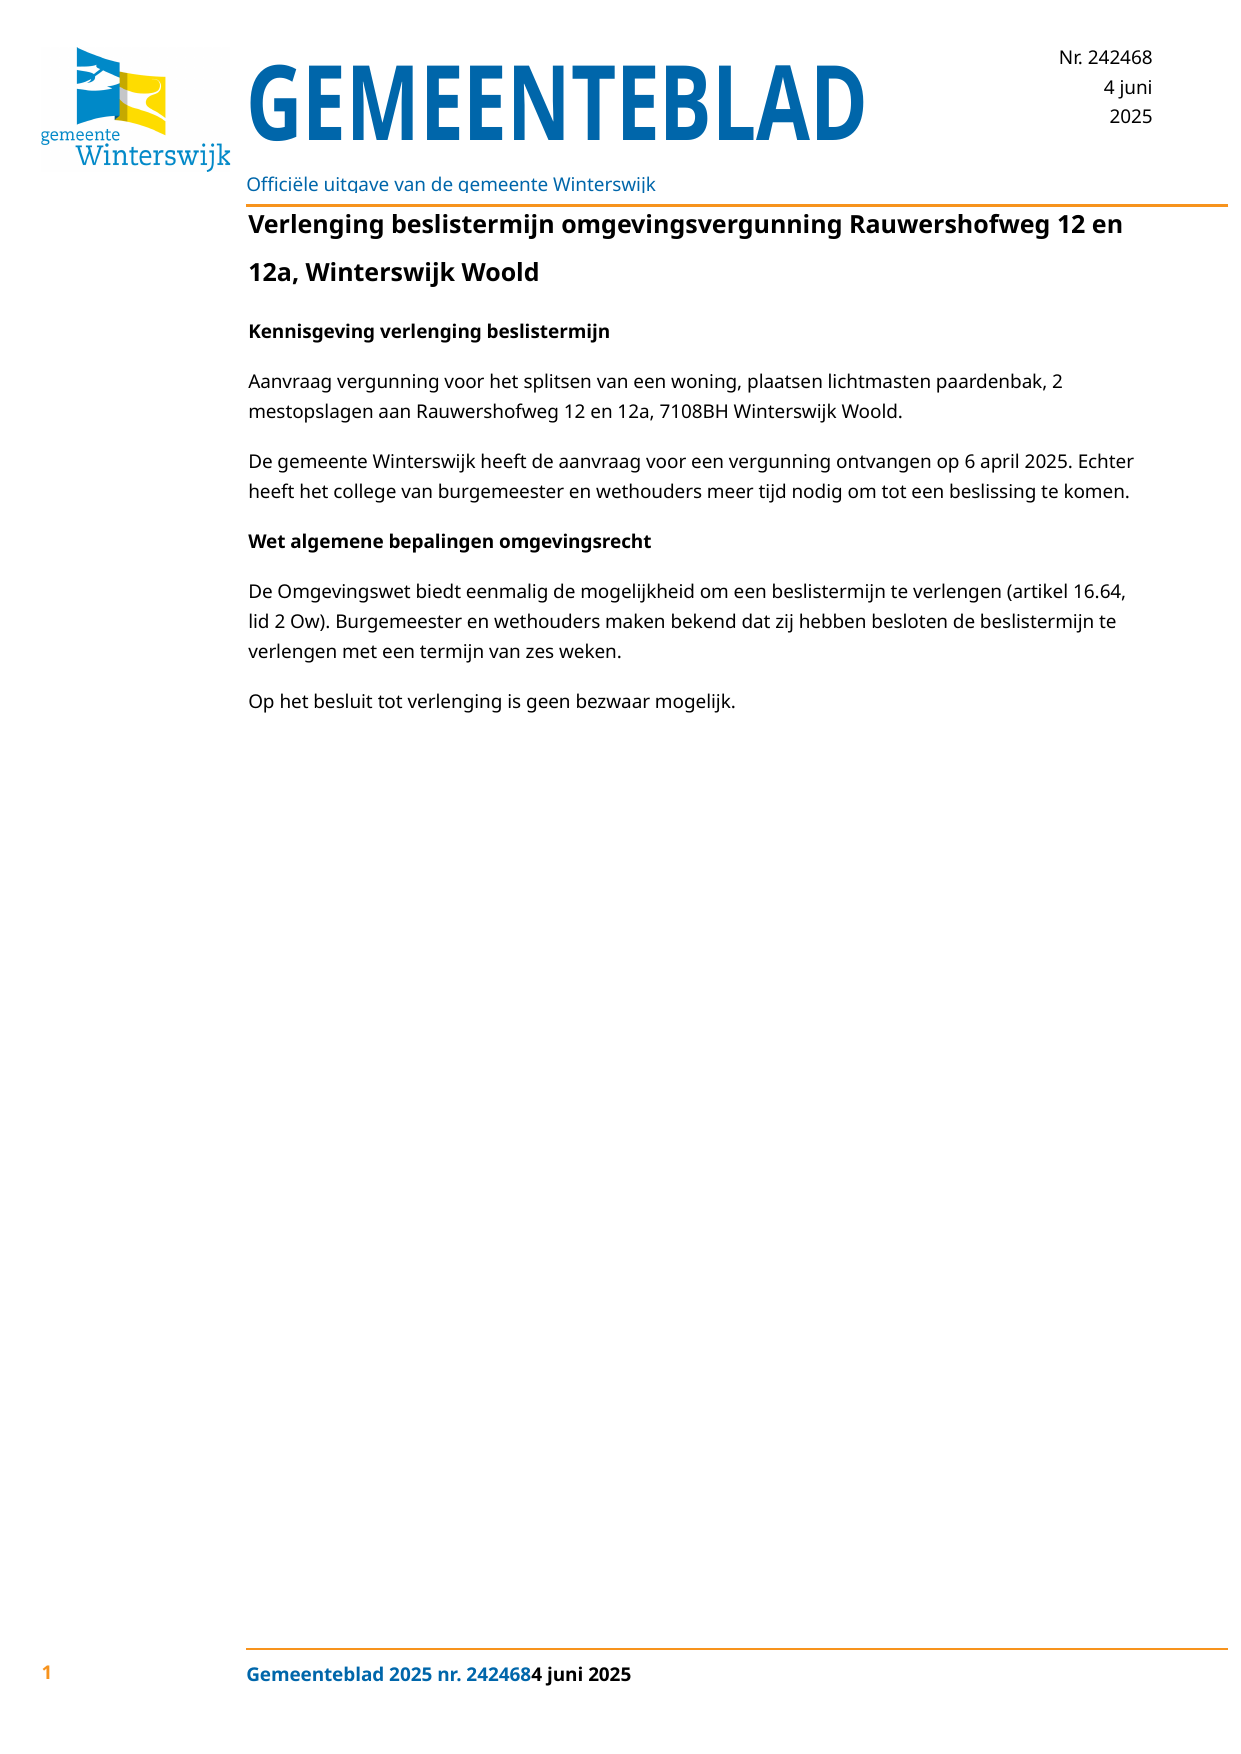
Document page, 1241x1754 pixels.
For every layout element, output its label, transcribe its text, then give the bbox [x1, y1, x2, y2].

picture [41, 47, 231, 172]
text De Omgevingswet biedt eenmalig de mogelijkheid om een beslistermijn te verlengen (artikel 16.64, lid 2 Ow). Burgemeester en wethouders maken bekend dat zij hebben besloten de beslistermijn te verlengen met een termijn van zes weken. [248, 579, 1152, 664]
text De gemeente Winterswijk heeft de aanvraag voor een vergunning ontvangen op 6 april 2025. Echter heeft het college van burgemeester en wethouders meer tijd nodig om tot een beslissing te komen. [248, 448, 1152, 504]
text Aanvraag vergunning voor het splitsen van een woning, plaatsen lichtmasten paardenbak, 2 mestopslagen aan Rauwershofweg 12 en 12a, 7108BH Winterswijk Woold. [248, 368, 1152, 424]
picture [225, 153, 231, 162]
text Op het besluit tot verlenging is geen bezwaar mogelijk. [248, 688, 1152, 714]
text Wet algemene bepalingen omgevingsrecht [248, 528, 1152, 554]
text Verlenging beslistermijn omgevingsvergunning Rauwershofweg 12 en 12a, Winterswijk Woold [248, 207, 1152, 288]
text Kennisgeving verlenging beslistermijn [248, 318, 1152, 344]
